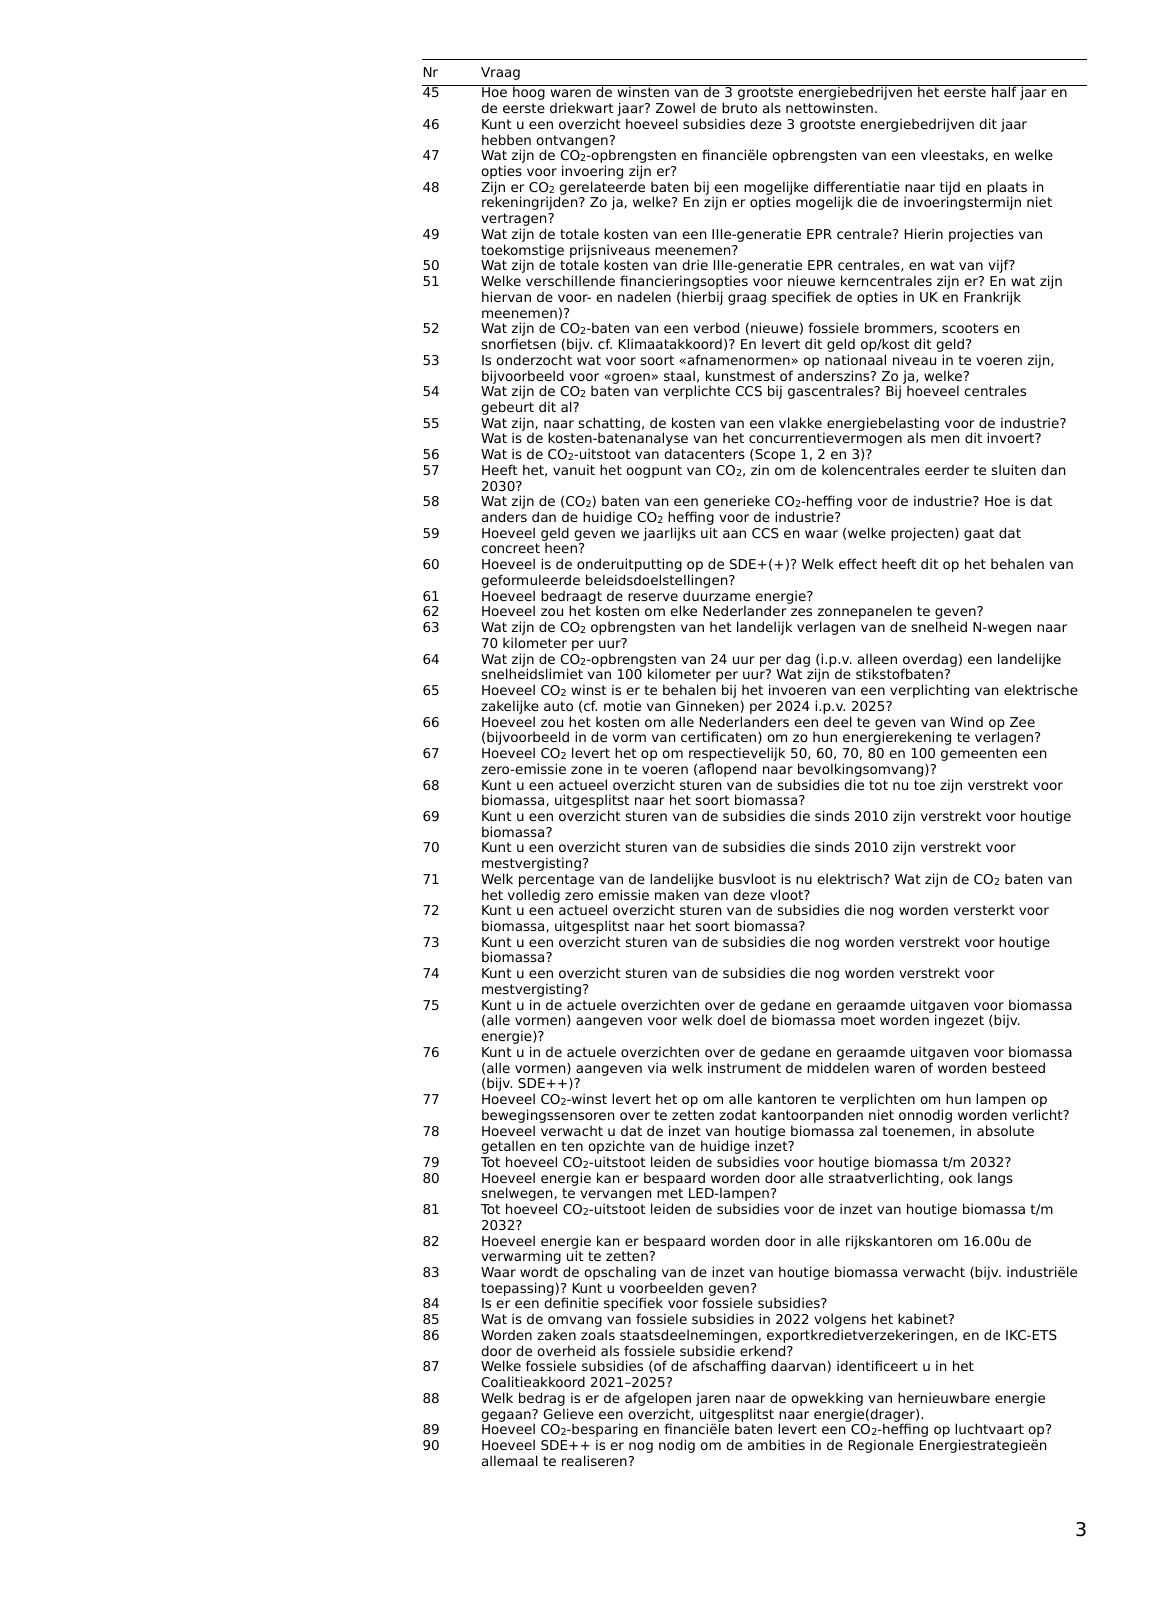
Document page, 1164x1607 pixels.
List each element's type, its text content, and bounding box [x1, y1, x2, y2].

table_cell Hoe hoog waren de winsten van de 3 grootste energiebedrijven het eerste half jaar en de eerste driekwart jaar? Zowel de bruto als nettowinsten. [475, 86, 1087, 117]
table_cell 54 [422, 384, 475, 416]
table_cell 83 [422, 1265, 475, 1296]
table_cell Worden zaken zoals staatsdeelnemingen, exportkredietverzekeringen, en de IKC-ETS door de overheid als fossiele subsidie erkend? [475, 1328, 1087, 1359]
table_cell 57 [422, 463, 475, 494]
table_cell 45 [422, 86, 475, 117]
table_cell 48 [422, 180, 475, 227]
table_cell 46 [422, 117, 475, 148]
table_cell 78 [422, 1123, 475, 1155]
table_cell Hoeveel CO2-winst levert het op om alle kantoren te verplichten om hun lampen op bewegingssensoren over te zetten zodat kantoorpanden niet onnodig worden verlicht? [475, 1092, 1087, 1123]
table_cell Hoeveel is de onderuitputting op de SDE+(+)? Welk effect heeft dit op het behalen van geformuleerde beleidsdoelstellingen? [475, 557, 1087, 588]
table_cell Kunt u een actueel overzicht sturen van de subsidies die tot nu toe zijn verstrekt voor biomassa, uitgesplitst naar het soort biomassa? [475, 777, 1087, 809]
table_cell Wat zijn, naar schatting, de kosten van een vlakke energiebelasting voor de industrie? Wat is de kosten-batenanalyse van het concurrentievermogen als men dit invoert? [475, 416, 1087, 447]
table_cell 76 [422, 1045, 475, 1092]
table_cell 73 [422, 935, 475, 966]
table_cell Kunt u een overzicht sturen van de subsidies die nog worden verstrekt voor mestvergisting? [475, 966, 1087, 997]
table_cell Hoeveel verwacht u dat de inzet van houtige biomassa zal toenemen, in absolute getallen en ten opzichte van de huidige inzet? [475, 1123, 1087, 1155]
table_cell Heeft het, vanuit het oogpunt van CO2, zin om de kolencentrales eerder te sluiten dan 2030? [475, 463, 1087, 494]
table_cell 68 [422, 777, 475, 809]
table_cell Kunt u een overzicht sturen van de subsidies die sinds 2010 zijn verstrekt voor houtige biomassa? [475, 809, 1087, 840]
table_cell Kunt u een overzicht sturen van de subsidies die sinds 2010 zijn verstrekt voor mestvergisting? [475, 840, 1087, 872]
table_cell 67 [422, 746, 475, 777]
table_cell 69 [422, 809, 475, 840]
table_cell Welke verschillende financieringsopties voor nieuwe kerncentrales zijn er? En wat zijn hiervan de voor- en nadelen (hierbij graag specifiek de opties in UK en Frankrijk meenemen)? [475, 274, 1087, 321]
table_cell 55 [422, 416, 475, 447]
table_cell 82 [422, 1234, 475, 1265]
table_cell 62 [422, 604, 475, 620]
table_cell Kunt u in de actuele overzichten over de gedane en geraamde uitgaven voor biomassa (alle vormen) aangeven via welk instrument de middelen waren of worden besteed (bijv. SDE++)? [475, 1045, 1087, 1092]
table_cell 53 [422, 353, 475, 384]
table_cell 49 [422, 227, 475, 258]
table_cell Hoeveel CO2-besparing en financiële baten levert een CO2-heffing op luchtvaart op? [475, 1422, 1087, 1438]
table_cell 58 [422, 494, 475, 526]
table_cell Wat zijn de totale kosten van een IIIe-generatie EPR centrale? Hierin projecties van toekomstige prijsniveaus meenemen? [475, 227, 1087, 258]
table_cell 80 [422, 1171, 475, 1202]
table_cell Hoeveel energie kan er bespaard worden door in alle rijkskantoren om 16.00u de verwarming uit te zetten? [475, 1234, 1087, 1265]
table_cell Hoeveel CO2 levert het op om respectievelijk 50, 60, 70, 80 en 100 gemeenten een zero-emissie zone in te voeren (aflopend naar bevolkingsomvang)? [475, 746, 1087, 777]
table_cell Wat is de CO2-uitstoot van datacenters (Scope 1, 2 en 3)? [475, 447, 1087, 463]
table_cell Welk percentage van de landelijke busvloot is nu elektrisch? Wat zijn de CO2 baten van het volledig zero emissie maken van deze vloot? [475, 872, 1087, 903]
table_cell Hoeveel zou het kosten om elke Nederlander zes zonnepanelen te geven? [475, 604, 1087, 620]
table_cell 65 [422, 683, 475, 714]
table_cell Kunt u een overzicht hoeveel subsidies deze 3 grootste energiebedrijven dit jaar hebben ontvangen? [475, 117, 1087, 148]
table_cell 60 [422, 557, 475, 588]
table_cell Is er een definitie specifiek voor fossiele subsidies? [475, 1296, 1087, 1312]
table_cell 52 [422, 321, 475, 353]
table_cell Wat zijn de totale kosten van drie IIIe-generatie EPR centrales, en wat van vijf? [475, 258, 1087, 274]
table_cell 63 [422, 620, 475, 651]
table_cell 87 [422, 1359, 475, 1391]
table_cell 85 [422, 1312, 475, 1328]
table_cell Wat zijn de (CO2) baten van een generieke CO2-heffing voor de industrie? Hoe is dat anders dan de huidige CO2 heffing voor de industrie? [475, 494, 1087, 526]
table_cell Tot hoeveel CO2-uitstoot leiden de subsidies voor de inzet van houtige biomassa t/m 2032? [475, 1202, 1087, 1233]
table_cell Wat zijn de CO2-baten van een verbod (nieuwe) fossiele brommers, scooters en snorfietsen (bijv. cf. Klimaatakkoord)? En levert dit geld op/kost dit geld? [475, 321, 1087, 353]
table_cell 56 [422, 447, 475, 463]
table_cell 66 [422, 714, 475, 746]
table_header Vraag [475, 60, 1087, 85]
table_cell 74 [422, 966, 475, 997]
table_cell Hoeveel zou het kosten om alle Nederlanders een deel te geven van Wind op Zee (bijvoorbeeld in de vorm van certificaten) om zo hun energierekening te verlagen? [475, 714, 1087, 746]
table_cell 64 [422, 651, 475, 683]
table_cell 88 [422, 1391, 475, 1422]
table_cell 61 [422, 589, 475, 604]
table_cell Kunt u in de actuele overzichten over de gedane en geraamde uitgaven voor biomassa (alle vormen) aangeven voor welk doel de biomassa moet worden ingezet (bijv. energie)? [475, 998, 1087, 1045]
table_cell Is onderzocht wat voor soort «afnamenormen» op nationaal niveau in te voeren zijn, bijvoorbeeld voor «groen» staal, kunstmest of anderszins? Zo ja, welke? [475, 353, 1087, 384]
table_cell 90 [422, 1438, 475, 1469]
table_cell 51 [422, 274, 475, 321]
table_cell Wat zijn de CO2 opbrengsten van het landelijk verlagen van de snelheid N-wegen naar 70 kilometer per uur? [475, 620, 1087, 651]
table_cell 70 [422, 840, 475, 872]
table_cell 89 [422, 1422, 475, 1438]
table_cell 86 [422, 1328, 475, 1359]
table_cell 47 [422, 148, 475, 179]
table_cell Wat is de omvang van fossiele subsidies in 2022 volgens het kabinet? [475, 1312, 1087, 1328]
table_header Nr [422, 60, 475, 85]
table_cell Wat zijn de CO2 baten van verplichte CCS bij gascentrales? Bij hoeveel centrales gebeurt dit al? [475, 384, 1087, 416]
table_cell 84 [422, 1296, 475, 1312]
table_cell 50 [422, 258, 475, 274]
table_cell 77 [422, 1092, 475, 1123]
table_cell 81 [422, 1202, 475, 1233]
table_cell 71 [422, 872, 475, 903]
table_cell Zijn er CO2 gerelateerde baten bij een mogelijke differentiatie naar tijd en plaats in rekeningrijden? Zo ja, welke? En zijn er opties mogelijk die de invoeringstermijn niet vertragen? [475, 180, 1087, 227]
table_cell 79 [422, 1155, 475, 1171]
table_cell Waar wordt de opschaling van de inzet van houtige biomassa verwacht (bijv. industriële toepassing)? Kunt u voorbeelden geven? [475, 1265, 1087, 1296]
table_cell 72 [422, 903, 475, 934]
table_cell Hoeveel energie kan er bespaard worden door alle straatverlichting, ook langs snelwegen, te vervangen met LED-lampen? [475, 1171, 1087, 1202]
table_cell Kunt u een actueel overzicht sturen van de subsidies die nog worden versterkt voor biomassa, uitgesplitst naar het soort biomassa? [475, 903, 1087, 934]
table_cell Tot hoeveel CO2-uitstoot leiden de subsidies voor houtige biomassa t/m 2032? [475, 1155, 1087, 1171]
table_cell Kunt u een overzicht sturen van de subsidies die nog worden verstrekt voor houtige biomassa? [475, 935, 1087, 966]
table_cell Hoeveel CO2 winst is er te behalen bij het invoeren van een verplichting van elektrische zakelijke auto (cf. motie van Ginneken) per 2024 i.p.v. 2025? [475, 683, 1087, 714]
table_cell Hoeveel geld geven we jaarlijks uit aan CCS en waar (welke projecten) gaat dat concreet heen? [475, 526, 1087, 557]
table_cell 75 [422, 998, 475, 1045]
table_cell 59 [422, 526, 475, 557]
table_cell Hoeveel SDE++ is er nog nodig om de ambities in de Regionale Energiestrategieën allemaal te realiseren? [475, 1438, 1087, 1469]
table_cell Welke fossiele subsidies (of de afschaffing daarvan) identificeert u in het Coalitieakkoord 2021–2025? [475, 1359, 1087, 1391]
table_cell Wat zijn de CO2-opbrengsten en financiële opbrengsten van een vleestaks, en welke opties voor invoering zijn er? [475, 148, 1087, 179]
table_cell Welk bedrag is er de afgelopen jaren naar de opwekking van hernieuwbare energie gegaan? Gelieve een overzicht, uitgesplitst naar energie(drager). [475, 1391, 1087, 1422]
table_cell Hoeveel bedraagt de reserve duurzame energie? [475, 589, 1087, 604]
table_cell Wat zijn de CO2-opbrengsten van 24 uur per dag (i.p.v. alleen overdag) een landelijke snelheidslimiet van 100 kilometer per uur? Wat zijn de stikstofbaten? [475, 651, 1087, 683]
